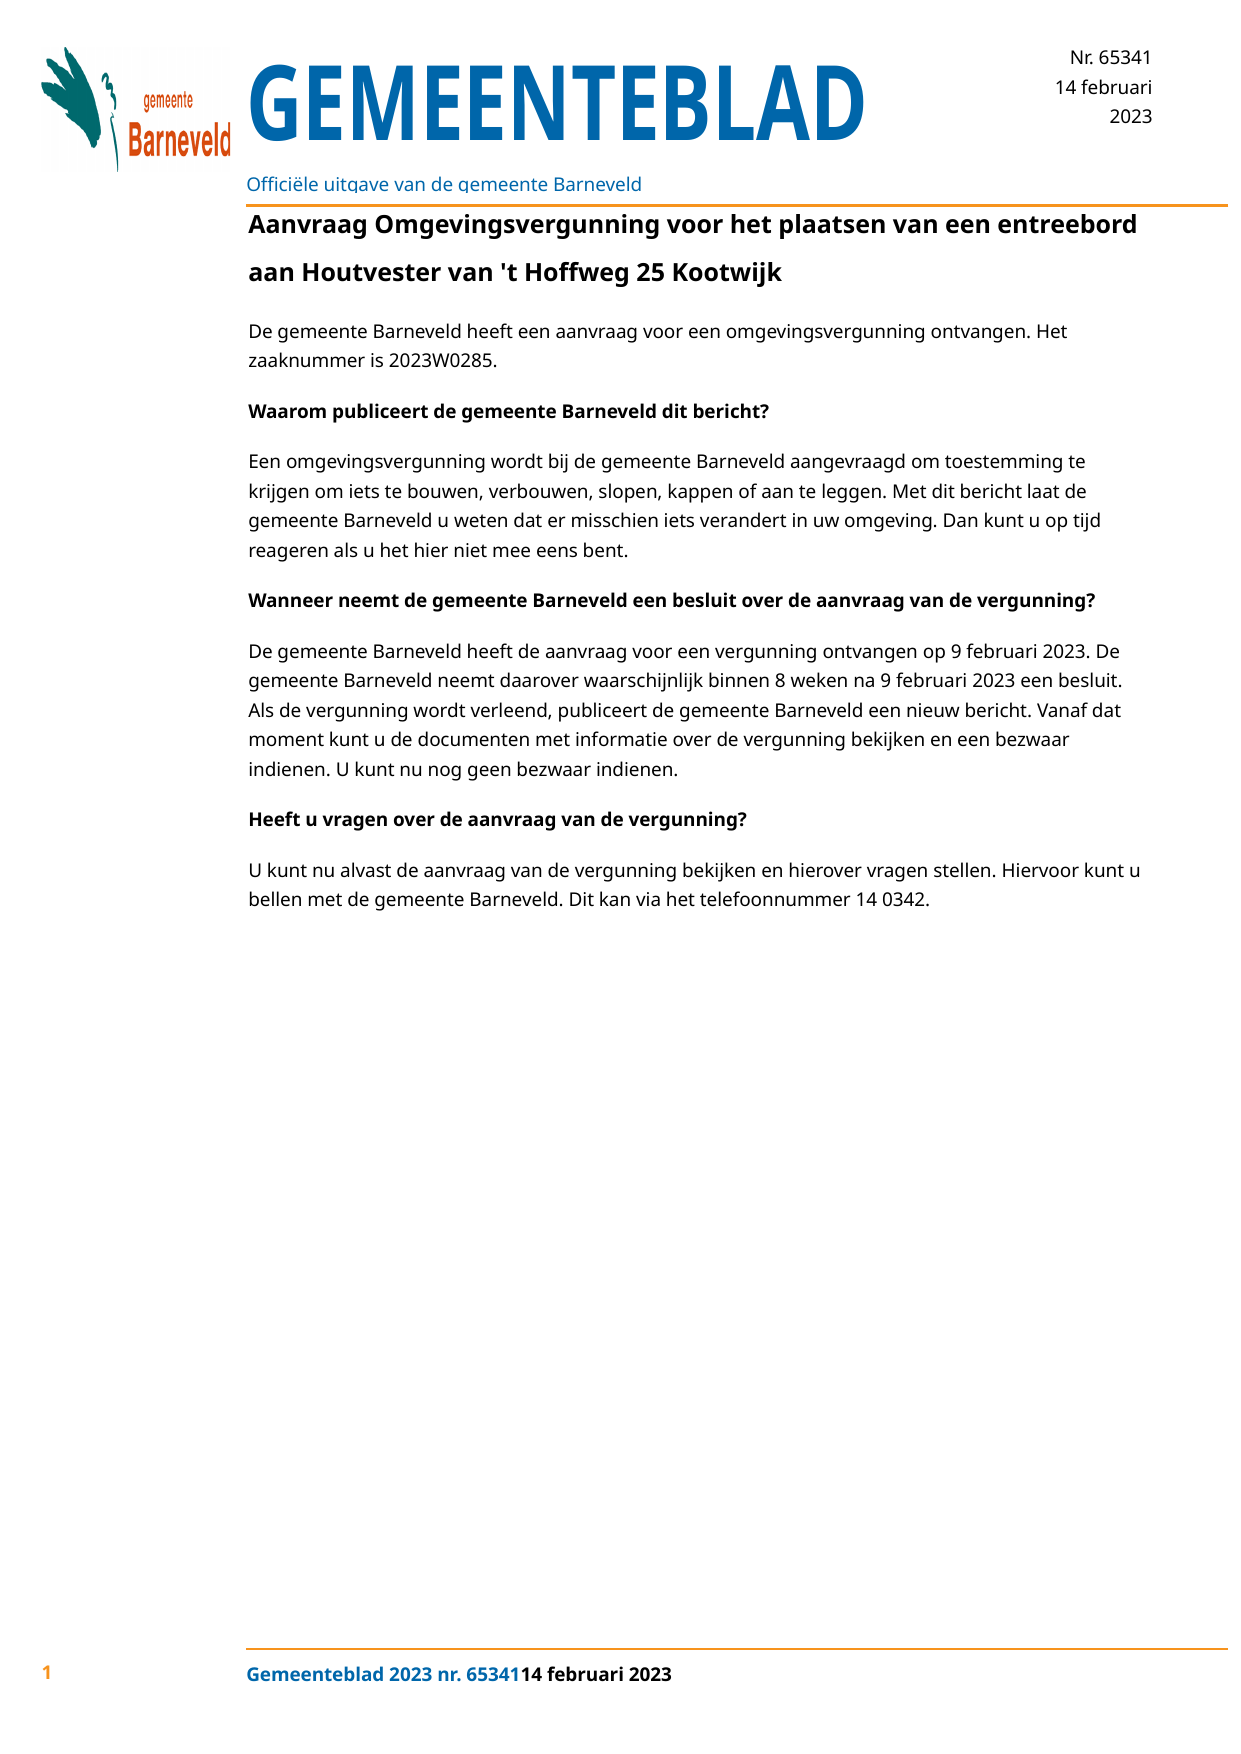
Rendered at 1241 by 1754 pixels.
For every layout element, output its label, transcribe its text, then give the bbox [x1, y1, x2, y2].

text Aanvraag Omgevingsvergunning voor het plaatsen van een entreebord aan Houtvester van 't Hoffweg 25 Kootwijk [248, 207, 1152, 288]
text Wanneer neemt de gemeente Barneveld een besluit over de aanvraag van de vergunning? [248, 587, 1152, 613]
text U kunt nu alvast de aanvraag van de vergunning bekijken en hierover vragen stellen. Hiervoor kunt u bellen met de gemeente Barneveld. Dit kan via het telefoonnummer 14 0342. [248, 857, 1152, 912]
text Een omgevingsvergunning wordt bij de gemeente Barneveld aangevraagd om toestemming te krijgen om iets te bouwen, verbouwen, slopen, kappen of aan te leggen. Met dit bericht laat de gemeente Barneveld u weten dat er misschien iets verandert in uw omgeving. Dan kunt u op tijd reageren als u het hier niet mee eens bent. [248, 448, 1152, 563]
text Heeft u vragen over de aanvraag van de vergunning? [248, 807, 1152, 832]
picture [41, 47, 231, 172]
text De gemeente Barneveld heeft de aanvraag voor een vergunning ontvangen op 9 februari 2023. De gemeente Barneveld neemt daarover waarschijnlijk binnen 8 weken na 9 februari 2023 een besluit. Als de vergunning wordt verleend, publiceert de gemeente Barneveld een nieuw bericht. Vanaf dat moment kunt u de documenten met informatie over de vergunning bekijken en een bezwaar indienen. U kunt nu nog geen bezwaar indienen. [248, 638, 1152, 782]
text Waarom publiceert de gemeente Barneveld dit bericht? [248, 398, 1152, 424]
text De gemeente Barneveld heeft een aanvraag voor een omgevingsvergunning ontvangen. Het zaaknummer is 2023W0285. [248, 318, 1152, 373]
